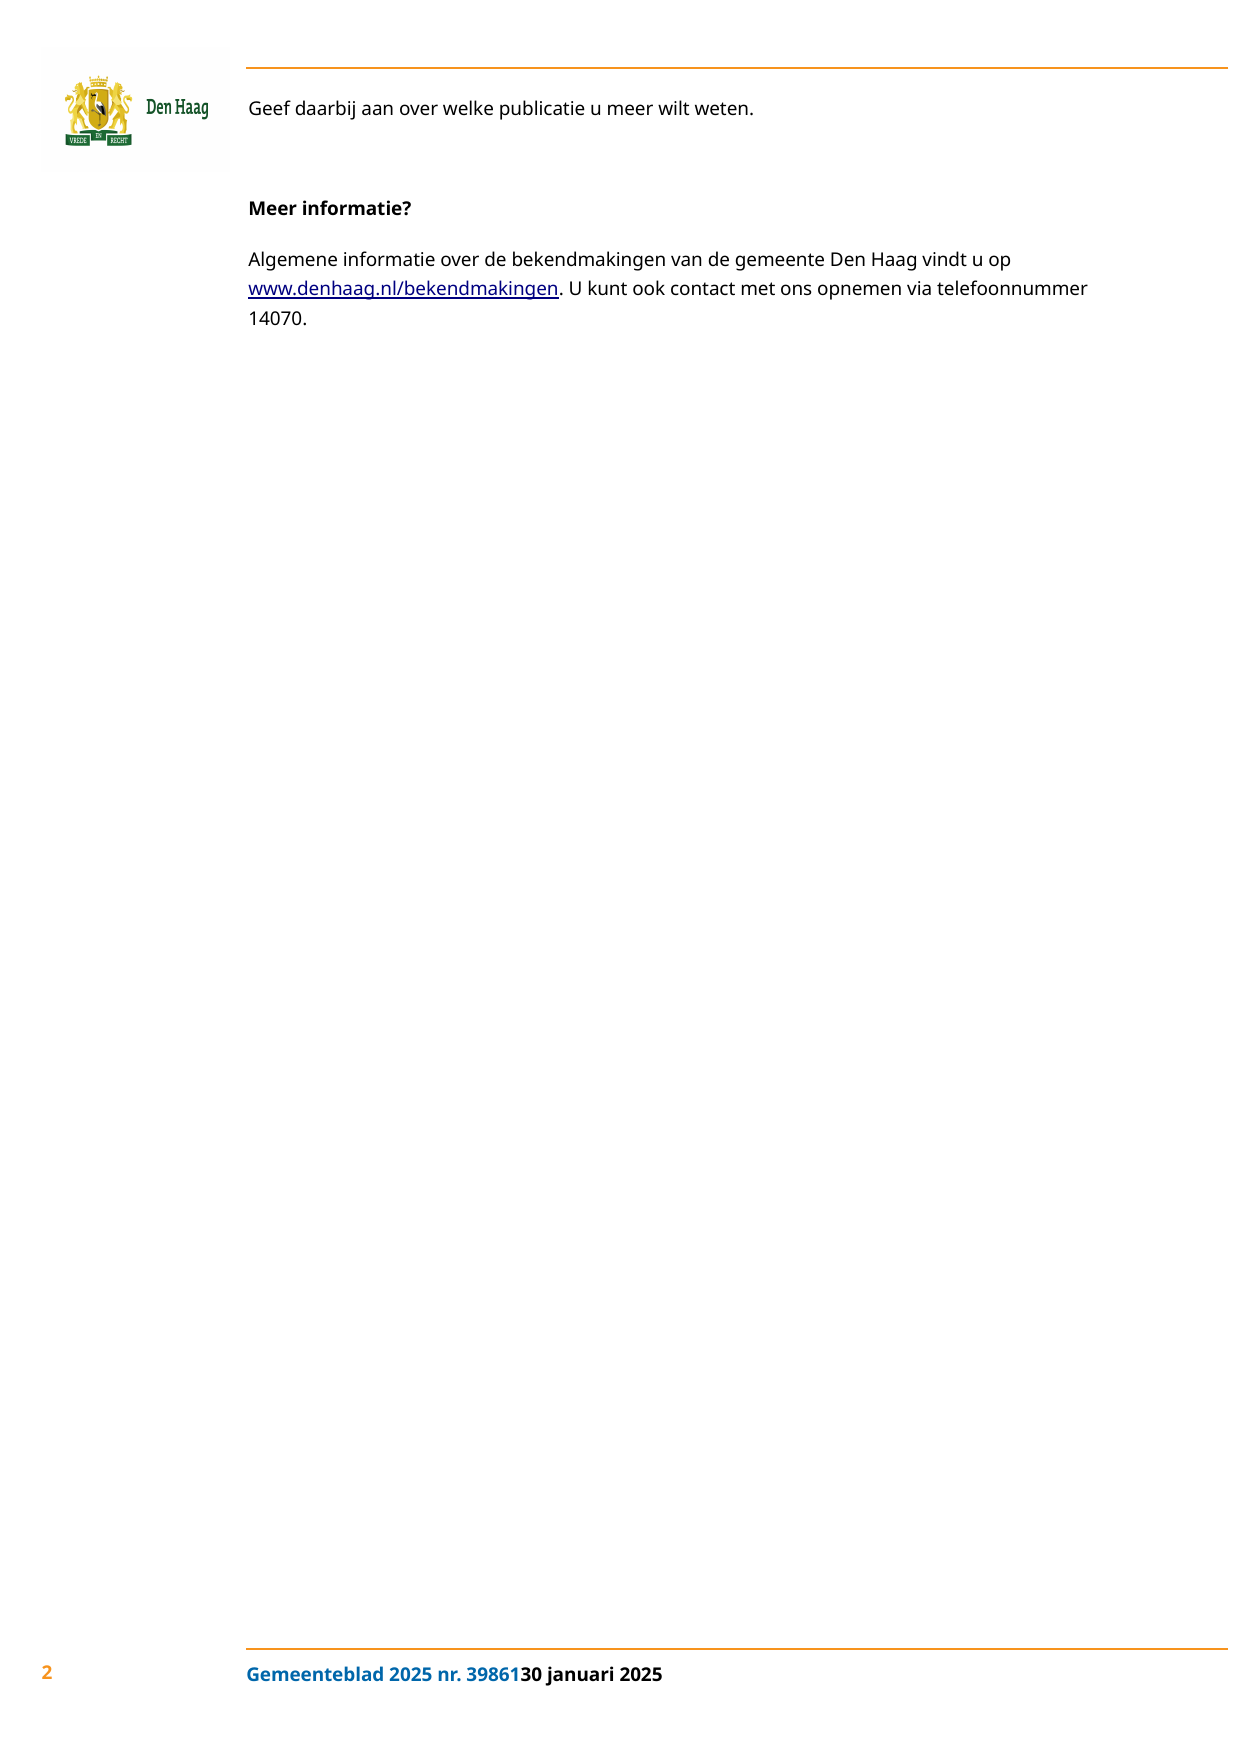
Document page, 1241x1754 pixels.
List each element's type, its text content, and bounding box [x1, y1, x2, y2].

text Meer informatie? [248, 196, 1152, 221]
text Algemene informatie over de bekendmakingen van de gemeente Den Haag vindt u op www.denhaag.nl/bekendmakingen. U kunt ook contact met ons opnemen via telefoonnummer 14070. [248, 246, 1152, 331]
picture [41, 47, 231, 172]
text Geef daarbij aan over welke publicatie u meer wilt weten. [248, 95, 1152, 121]
